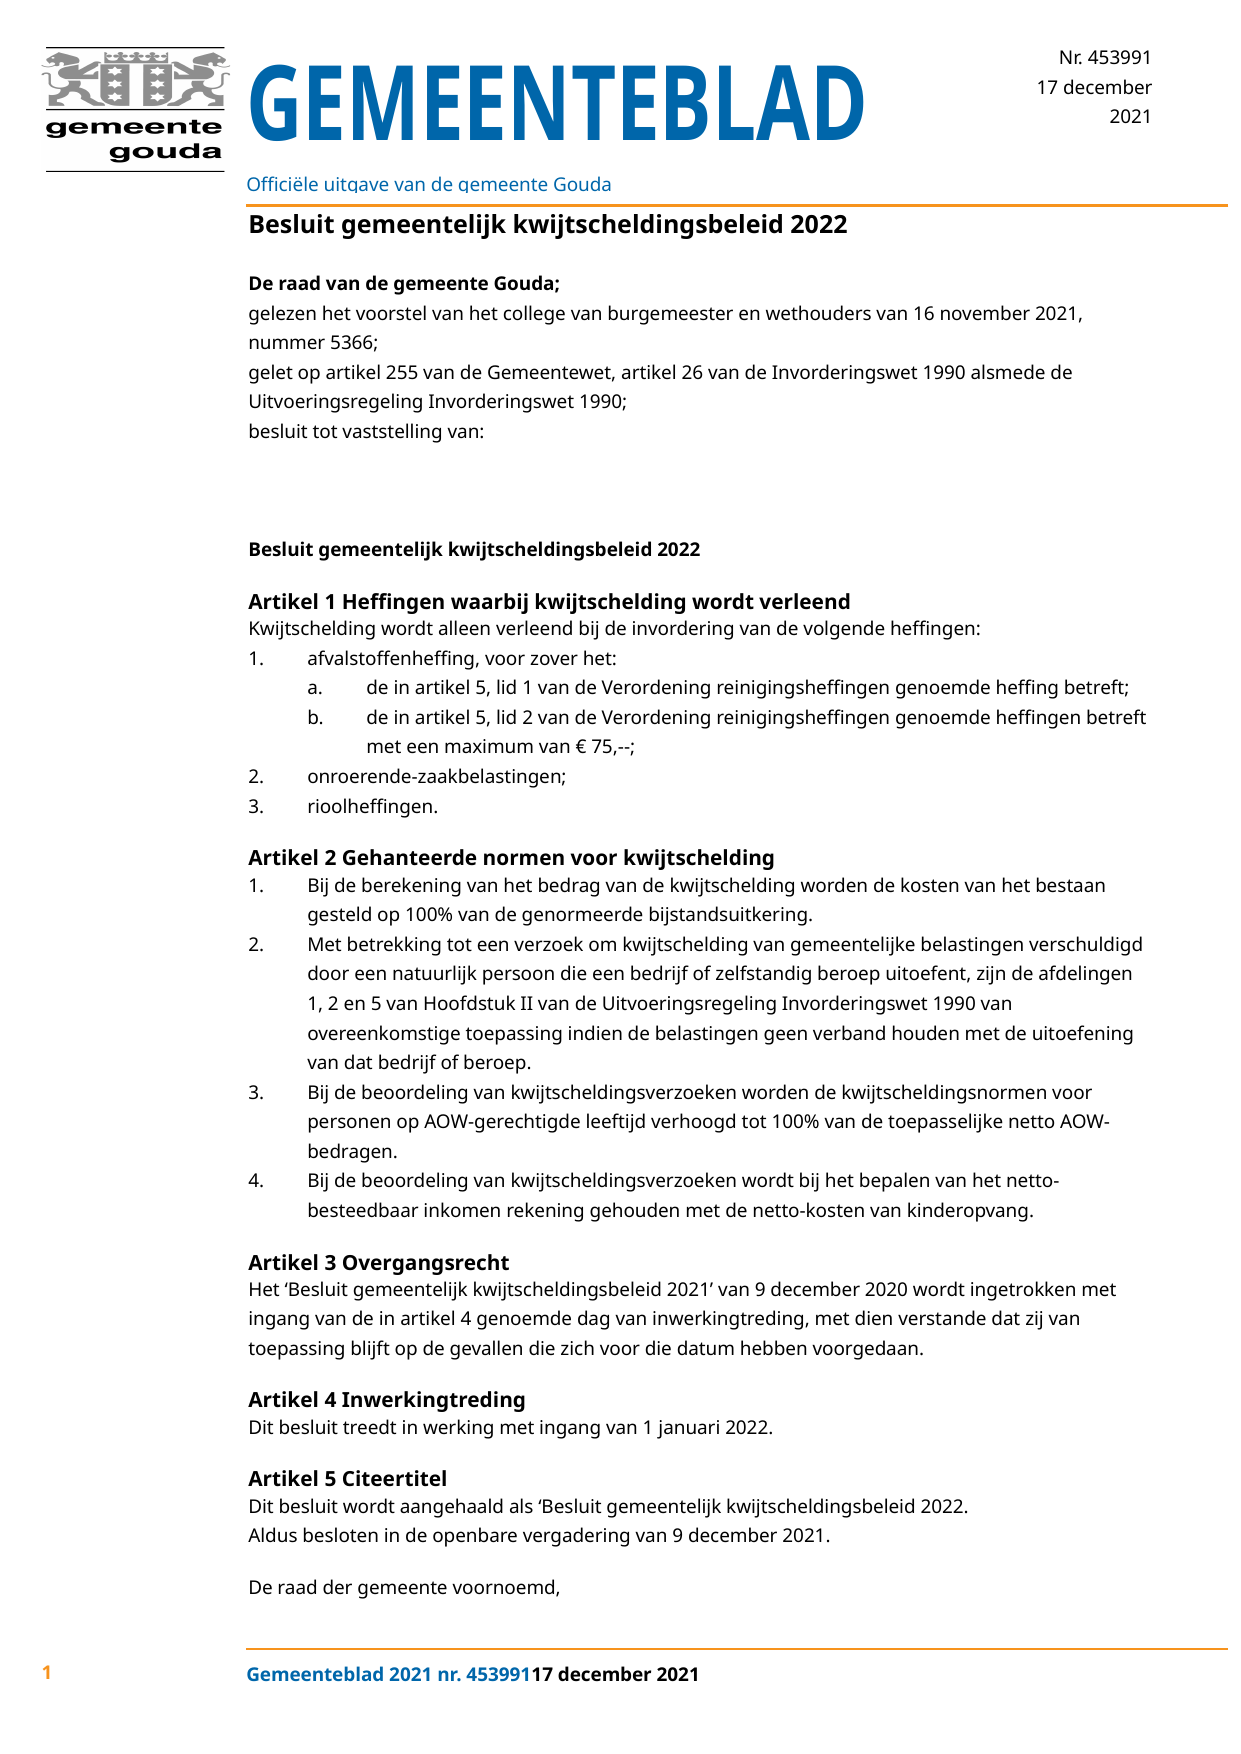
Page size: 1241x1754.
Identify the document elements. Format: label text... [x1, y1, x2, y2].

text Aldus besloten in de openbare vergadering van 9 december 2021. [248, 1522, 1152, 1548]
list de in artikel 5, lid 2 van de Verordening reinigingsheffingen genoemde heffingen betreft met een maximum van € 75,--; [307, 704, 1152, 759]
text Artikel 3 Overgangsrecht [248, 1248, 1152, 1276]
text Artikel 1 Heffingen waarbij kwijtschelding wordt verleend [248, 587, 1152, 615]
list afvalstoffenheffing, voor zover het: [248, 645, 1152, 671]
list Bij de beoordeling van kwijtscheldingsverzoeken wordt bij het bepalen van het netto-besteedbaar inkomen rekening gehouden met de netto-kosten van kinderopvang. [248, 1168, 1152, 1223]
text Artikel 4 Inwerkingtreding [248, 1386, 1152, 1414]
text besluit tot vaststelling van: [248, 418, 1152, 444]
text Besluit gemeentelijk kwijtscheldingsbeleid 2022 [248, 537, 1152, 562]
text gelet op artikel 255 van de Gemeentewet, artikel 26 van de Invorderingswet 1990 alsmede de Uitvoeringsregeling Invorderingswet 1990; [248, 359, 1152, 414]
text Besluit gemeentelijk kwijtscheldingsbeleid 2022 [248, 207, 1152, 241]
list Met betrekking tot een verzoek om kwijtschelding van gemeentelijke belastingen verschuldigd door een natuurlijk persoon die een bedrijf of zelfstandig beroep uitoefent, zijn de afdelingen 1, 2 en 5 van Hoofdstuk II van de Uitvoeringsregeling Invorderingswet 1990 van overeenkomstige toepassing indien de belastingen geen verband houden met de uitoefening van dat bedrijf of beroep. [248, 931, 1152, 1075]
text De raad der gemeente voornoemd, [248, 1574, 1152, 1600]
list onroerende-zaakbelastingen; [248, 763, 1152, 789]
text Artikel 2 Gehanteerde normen voor kwijtschelding [248, 843, 1152, 872]
text Het ‘Besluit gemeentelijk kwijtscheldingsbeleid 2021’ van 9 december 2020 wordt ingetrokken met ingang van de in artikel 4 genoemde dag van inwerkingtreding, met dien verstande dat zij van toepassing blijft op de gevallen die zich voor die datum hebben voorgedaan. [248, 1276, 1152, 1361]
list rioolheffingen. [248, 793, 1152, 819]
text Dit besluit wordt aangehaald als ‘Besluit gemeentelijk kwijtscheldingsbeleid 2022. [248, 1493, 1152, 1519]
text Artikel 5 Citeertitel [248, 1464, 1152, 1493]
text De raad van de gemeente Gouda; [248, 270, 1152, 296]
list Bij de beoordeling van kwijtscheldingsverzoeken worden de kwijtscheldingsnormen voor personen op AOW-gerechtigde leeftijd verhoogd tot 100% van de toepasselijke netto AOW-bedragen. [248, 1079, 1152, 1164]
list Bij de berekening van het bedrag van de kwijtschelding worden de kosten van het bestaan gesteld op 100% van de genormeerde bijstandsuitkering. [248, 872, 1152, 927]
picture [41, 47, 231, 172]
text Kwijtschelding wordt alleen verleend bij de invordering van de volgende heffingen: [248, 615, 1152, 641]
list de in artikel 5, lid 1 van de Verordening reinigingsheffingen genoemde heffing betreft; [307, 674, 1152, 700]
text Dit besluit treedt in werking met ingang van 1 januari 2022. [248, 1414, 1152, 1440]
text gelezen het voorstel van het college van burgemeester en wethouders van 16 november 2021, nummer 5366; [248, 300, 1152, 355]
